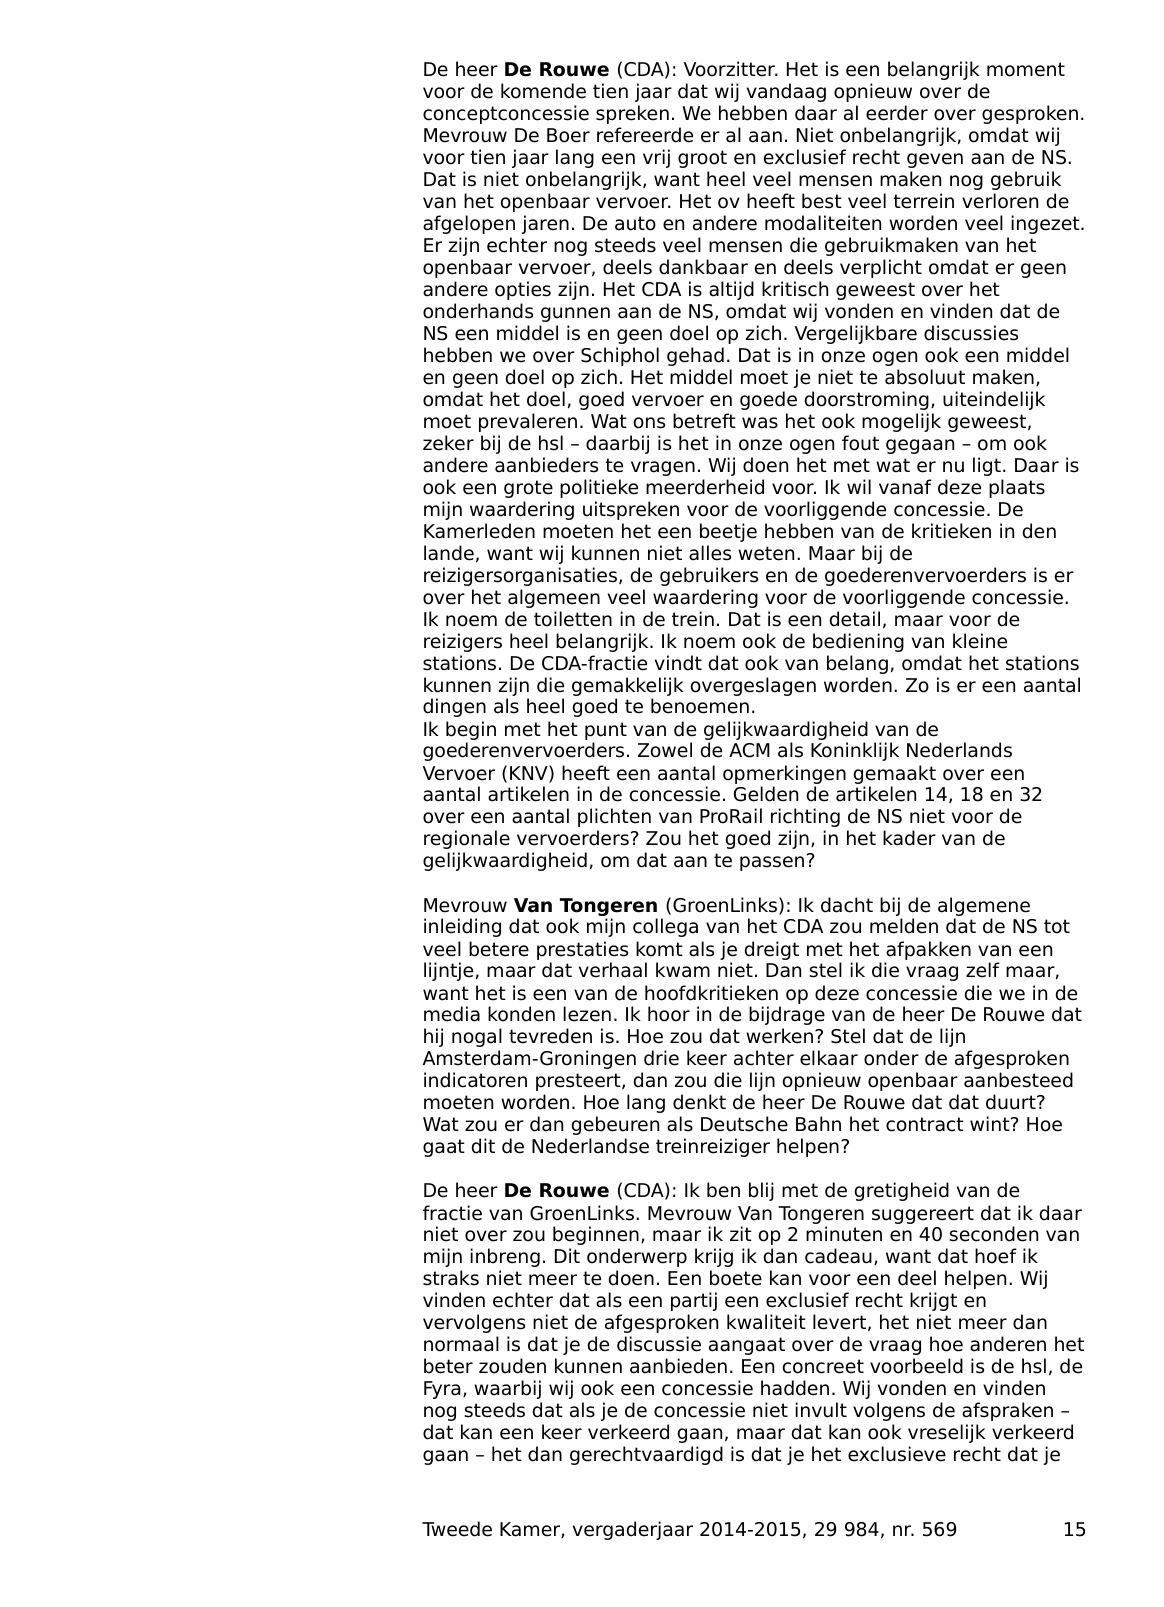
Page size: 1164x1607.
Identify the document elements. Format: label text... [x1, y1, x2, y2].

text De heer De Rouwe (CDA): Voorzitter. Het is een belangrijk moment voor de komende tien jaar dat wij vandaag opnieuw over de conceptconcessie spreken. We hebben daar al eerder over gesproken. Mevrouw De Boer refereerde er al aan. Niet onbelangrijk, omdat wij voor tien jaar lang een vrij groot en exclusief recht geven aan de NS. Dat is niet onbelangrijk, want heel veel mensen maken nog gebruik van het openbaar vervoer. Het ov heeft best veel terrein verloren de afgelopen jaren. De auto en andere modaliteiten worden veel ingezet. Er zijn echter nog steeds veel mensen die gebruikmaken van het openbaar vervoer, deels dankbaar en deels verplicht omdat er geen andere opties zijn. Het CDA is altijd kritisch geweest over het onderhands gunnen aan de NS, omdat wij vonden en vinden dat de NS een middel is en geen doel op zich. Vergelijkbare discussies hebben we over Schiphol gehad. Dat is in onze ogen ook een middel en geen doel op zich. Het middel moet je niet te absoluut maken, omdat het doel, goed vervoer en goede doorstroming, uiteindelijk moet prevaleren. Wat ons betreft was het ook mogelijk geweest, zeker bij de hsl – daarbij is het in onze ogen fout gegaan – om ook andere aanbieders te vragen. Wij doen het met wat er nu ligt. Daar is ook een grote politieke meerderheid voor. Ik wil vanaf deze plaats mijn waardering uitspreken voor de voorliggende concessie. De Kamerleden moeten het een beetje hebben van de kritieken in den lande, want wij kunnen niet alles weten. Maar bij de reizigersorganisaties, de gebruikers en de goederenvervoerders is er over het algemeen veel waardering voor de voorliggende concessie. Ik noem de toiletten in de trein. Dat is een detail, maar voor de reizigers heel belangrijk. Ik noem ook de bediening van kleine stations. De CDA-fractie vindt dat ook van belang, omdat het stations kunnen zijn die gemakkelijk overgeslagen worden. Zo is er een aantal dingen als heel goed te benoemen. [422, 59, 1087, 718]
text Ik begin met het punt van de gelijkwaardigheid van de goederenvervoerders. Zowel de ACM als Koninklijk Nederlands Vervoer (KNV) heeft een aantal opmerkingen gemaakt over een aantal artikelen in de concessie. Gelden de artikelen 14, 18 en 32 over een aantal plichten van ProRail richting de NS niet voor de regionale vervoerders? Zou het goed zijn, in het kader van de gelijkwaardigheid, om dat aan te passen? [422, 718, 1087, 872]
text De heer De Rouwe (CDA): Ik ben blij met de gretigheid van de fractie van GroenLinks. Mevrouw Van Tongeren suggereert dat ik daar niet over zou beginnen, maar ik zit op 2 minuten en 40 seconden van mijn inbreng. Dit onderwerp krijg ik dan cadeau, want dat hoef ik straks niet meer te doen. Een boete kan voor een deel helpen. Wij vinden echter dat als een partij een exclusief recht krijgt en vervolgens niet de afgesproken kwaliteit levert, het niet meer dan normaal is dat je de discussie aangaat over de vraag hoe anderen het beter zouden kunnen aanbieden. Een concreet voorbeeld is de hsl, de Fyra, waarbij wij ook een concessie hadden. Wij vonden en vinden nog steeds dat als je de concessie niet invult volgens de afspraken – dat kan een keer verkeerd gaan, maar dat kan ook vreselijk verkeerd gaan – het dan gerechtvaardigd is dat je het exclusieve recht dat je [422, 1180, 1087, 1466]
text Mevrouw Van Tongeren (GroenLinks): Ik dacht bij de algemene inleiding dat ook mijn collega van het CDA zou melden dat de NS tot veel betere prestaties komt als je dreigt met het afpakken van een lijntje, maar dat verhaal kwam niet. Dan stel ik die vraag zelf maar, want het is een van de hoofdkritieken op deze concessie die we in de media konden lezen. Ik hoor in de bijdrage van de heer De Rouwe dat hij nogal tevreden is. Hoe zou dat werken? Stel dat de lijn Amsterdam-Groningen drie keer achter elkaar onder de afgesproken indicatoren presteert, dan zou die lijn opnieuw openbaar aanbesteed moeten worden. Hoe lang denkt de heer De Rouwe dat dat duurt? Wat zou er dan gebeuren als Deutsche Bahn het contract wint? Hoe gaat dit de Nederlandse treinreiziger helpen? [422, 894, 1087, 1158]
